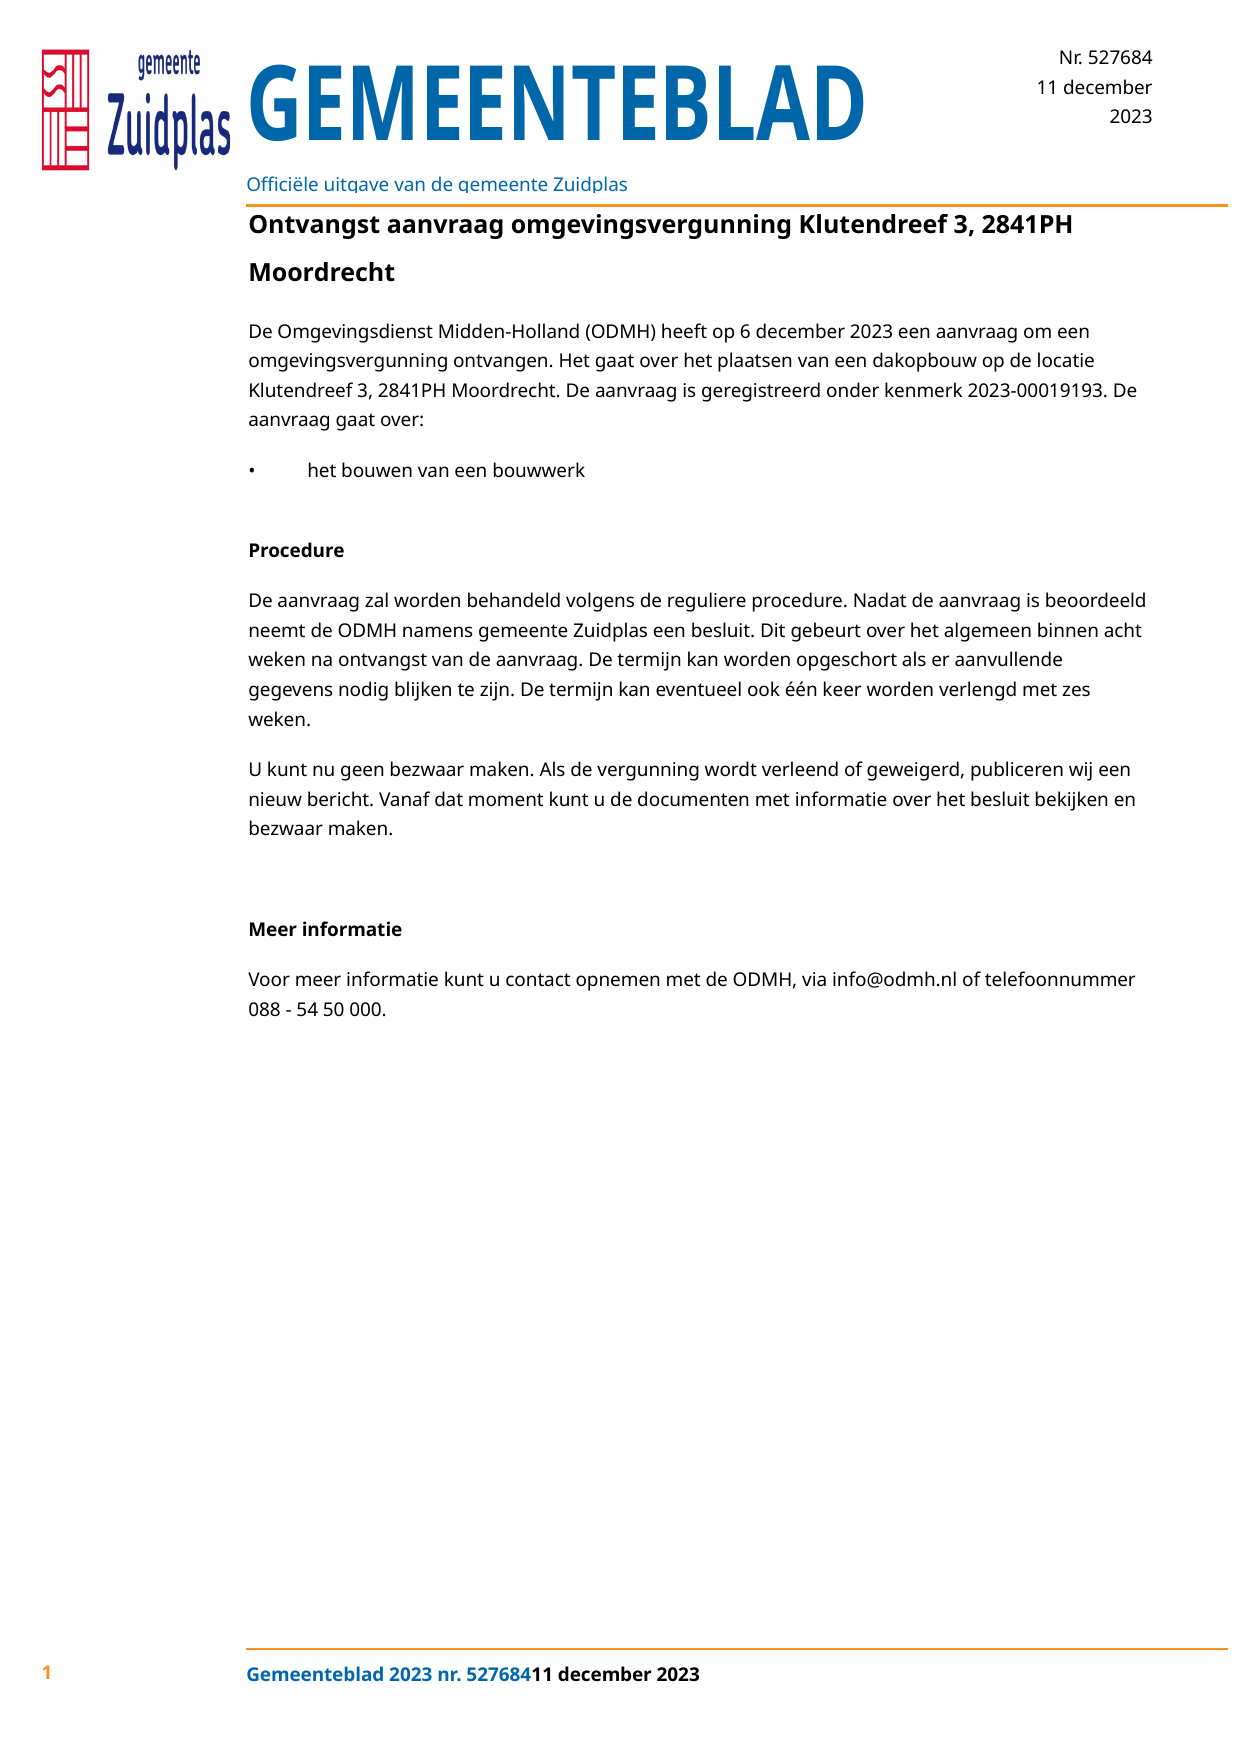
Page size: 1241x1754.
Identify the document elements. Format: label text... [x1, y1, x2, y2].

list het bouwen van een bouwwerk [248, 457, 1152, 483]
picture [41, 47, 231, 172]
text Ontvangst aanvraag omgevingsvergunning Klutendreef 3, 2841PH Moordrecht [248, 207, 1152, 288]
text De Omgevingsdienst Midden-Holland (ODMH) heeft op 6 december 2023 een aanvraag om een omgevingsvergunning ontvangen. Het gaat over het plaatsen van een dakopbouw op de locatie Klutendreef 3, 2841PH Moordrecht. De aanvraag is geregistreerd onder kenmerk 2023-00019193. De aanvraag gaat over: [248, 318, 1152, 432]
text Meer informatie [248, 916, 1152, 942]
text De aanvraag zal worden behandeld volgens de reguliere procedure. Nadat de aanvraag is beoordeeld neemt de ODMH namens gemeente Zuidplas een besluit. Dit gebeurt over het algemeen binnen acht weken na ontvangst van de aanvraag. De termijn kan worden opgeschort als er aanvullende gegevens nodig blijken te zijn. De termijn kan eventueel ook één keer worden verlengd met zes weken. [248, 587, 1152, 732]
text Voor meer informatie kunt u contact opnemen met de ODMH, via info@odmh.nl of telefoonnummer 088 - 54 50 000. [248, 967, 1152, 1022]
text U kunt nu geen bezwaar maken. Als de vergunning wordt verleend of geweigerd, publiceren wij een nieuw bericht. Vanaf dat moment kunt u de documenten met informatie over het besluit bekijken en bezwaar maken. [248, 756, 1152, 841]
text Procedure [248, 537, 1152, 563]
